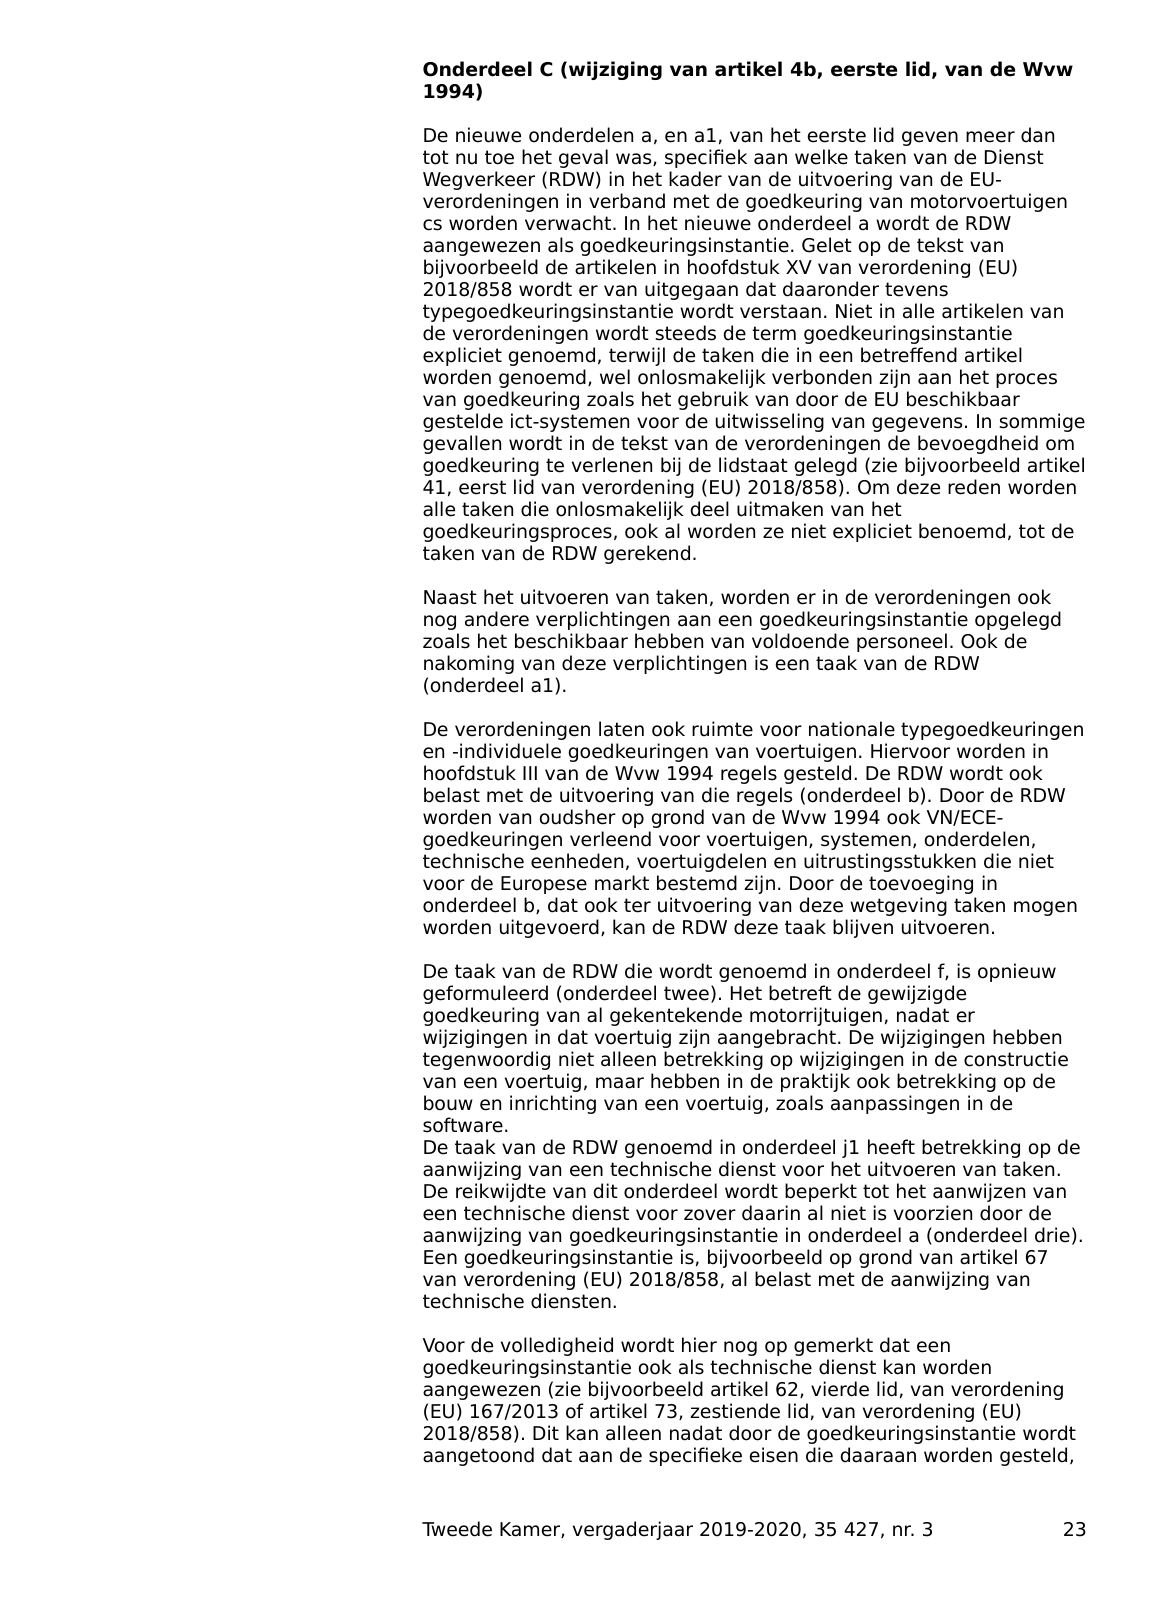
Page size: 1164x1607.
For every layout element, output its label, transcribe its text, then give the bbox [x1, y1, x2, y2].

text Naast het uitvoeren van taken, worden er in de verordeningen ook nog andere verplichtingen aan een goedkeuringsinstantie opgelegd zoals het beschikbaar hebben van voldoende personeel. Ook de nakoming van deze verplichtingen is een taak van de RDW (onderdeel a1). [422, 587, 1087, 697]
text De verordeningen laten ook ruimte voor nationale typegoedkeuringen en -individuele goedkeuringen van voertuigen. Hiervoor worden in hoofdstuk III van de Wvw 1994 regels gesteld. De RDW wordt ook belast met de uitvoering van die regels (onderdeel b). Door de RDW worden van oudsher op grond van de Wvw 1994 ook VN/ECE-goedkeuringen verleend voor voertuigen, systemen, onderdelen, technische eenheden, voertuigdelen en uitrustingsstukken die niet voor de Europese markt bestemd zijn. Door de toevoeging in onderdeel b, dat ook ter uitvoering van deze wetgeving taken mogen worden uitgevoerd, kan de RDW deze taak blijven uitvoeren. [422, 719, 1087, 939]
text Voor de volledigheid wordt hier nog op gemerkt dat een goedkeuringsinstantie ook als technische dienst kan worden aangewezen (zie bijvoorbeeld artikel 62, vierde lid, van verordening (EU) 167/2013 of artikel 73, zestiende lid, van verordening (EU) 2018/858). Dit kan alleen nadat door de goedkeuringsinstantie wordt aangetoond dat aan de specifieke eisen die daaraan worden gesteld, [422, 1335, 1087, 1467]
text De taak van de RDW die wordt genoemd in onderdeel f, is opnieuw geformuleerd (onderdeel twee). Het betreft de gewijzigde goedkeuring van al gekentekende motorrijtuigen, nadat er wijzigingen in dat voertuig zijn aangebracht. De wijzigingen hebben tegenwoordig niet alleen betrekking op wijzigingen in de constructie van een voertuig, maar hebben in de praktijk ook betrekking op de bouw en inrichting van een voertuig, zoals aanpassingen in de software. [422, 961, 1087, 1137]
text De nieuwe onderdelen a, en a1, van het eerste lid geven meer dan tot nu toe het geval was, specifiek aan welke taken van de Dienst Wegverkeer (RDW) in het kader van de uitvoering van de EU-verordeningen in verband met de goedkeuring van motorvoertuigen cs worden verwacht. In het nieuwe onderdeel a wordt de RDW aangewezen als goedkeuringsinstantie. Gelet op de tekst van bijvoorbeeld de artikelen in hoofdstuk XV van verordening (EU) 2018/858 wordt er van uitgegaan dat daaronder tevens typegoedkeuringsinstantie wordt verstaan. Niet in alle artikelen van de verordeningen wordt steeds de term goedkeuringsinstantie expliciet genoemd, terwijl de taken die in een betreffend artikel worden genoemd, wel onlosmakelijk verbonden zijn aan het proces van goedkeuring zoals het gebruik van door de EU beschikbaar gestelde ict-systemen voor de uitwisseling van gegevens. In sommige gevallen wordt in de tekst van de verordeningen de bevoegdheid om goedkeuring te verlenen bij de lidstaat gelegd (zie bijvoorbeeld artikel 41, eerst lid van verordening (EU) 2018/858). Om deze reden worden alle taken die onlosmakelijk deel uitmaken van het goedkeuringsproces, ook al worden ze niet expliciet benoemd, tot de taken van de RDW gerekend. [422, 125, 1087, 565]
text De taak van de RDW genoemd in onderdeel j1 heeft betrekking op de aanwijzing van een technische dienst voor het uitvoeren van taken. De reikwijdte van dit onderdeel wordt beperkt tot het aanwijzen van een technische dienst voor zover daarin al niet is voorzien door de aanwijzing van goedkeuringsinstantie in onderdeel a (onderdeel drie). Een goedkeuringsinstantie is, bijvoorbeeld op grond van artikel 67 van verordening (EU) 2018/858, al belast met de aanwijzing van technische diensten. [422, 1137, 1087, 1313]
subtitle Onderdeel C (wijziging van artikel 4b, eerste lid, van de Wvw 1994) [422, 59, 1087, 103]
